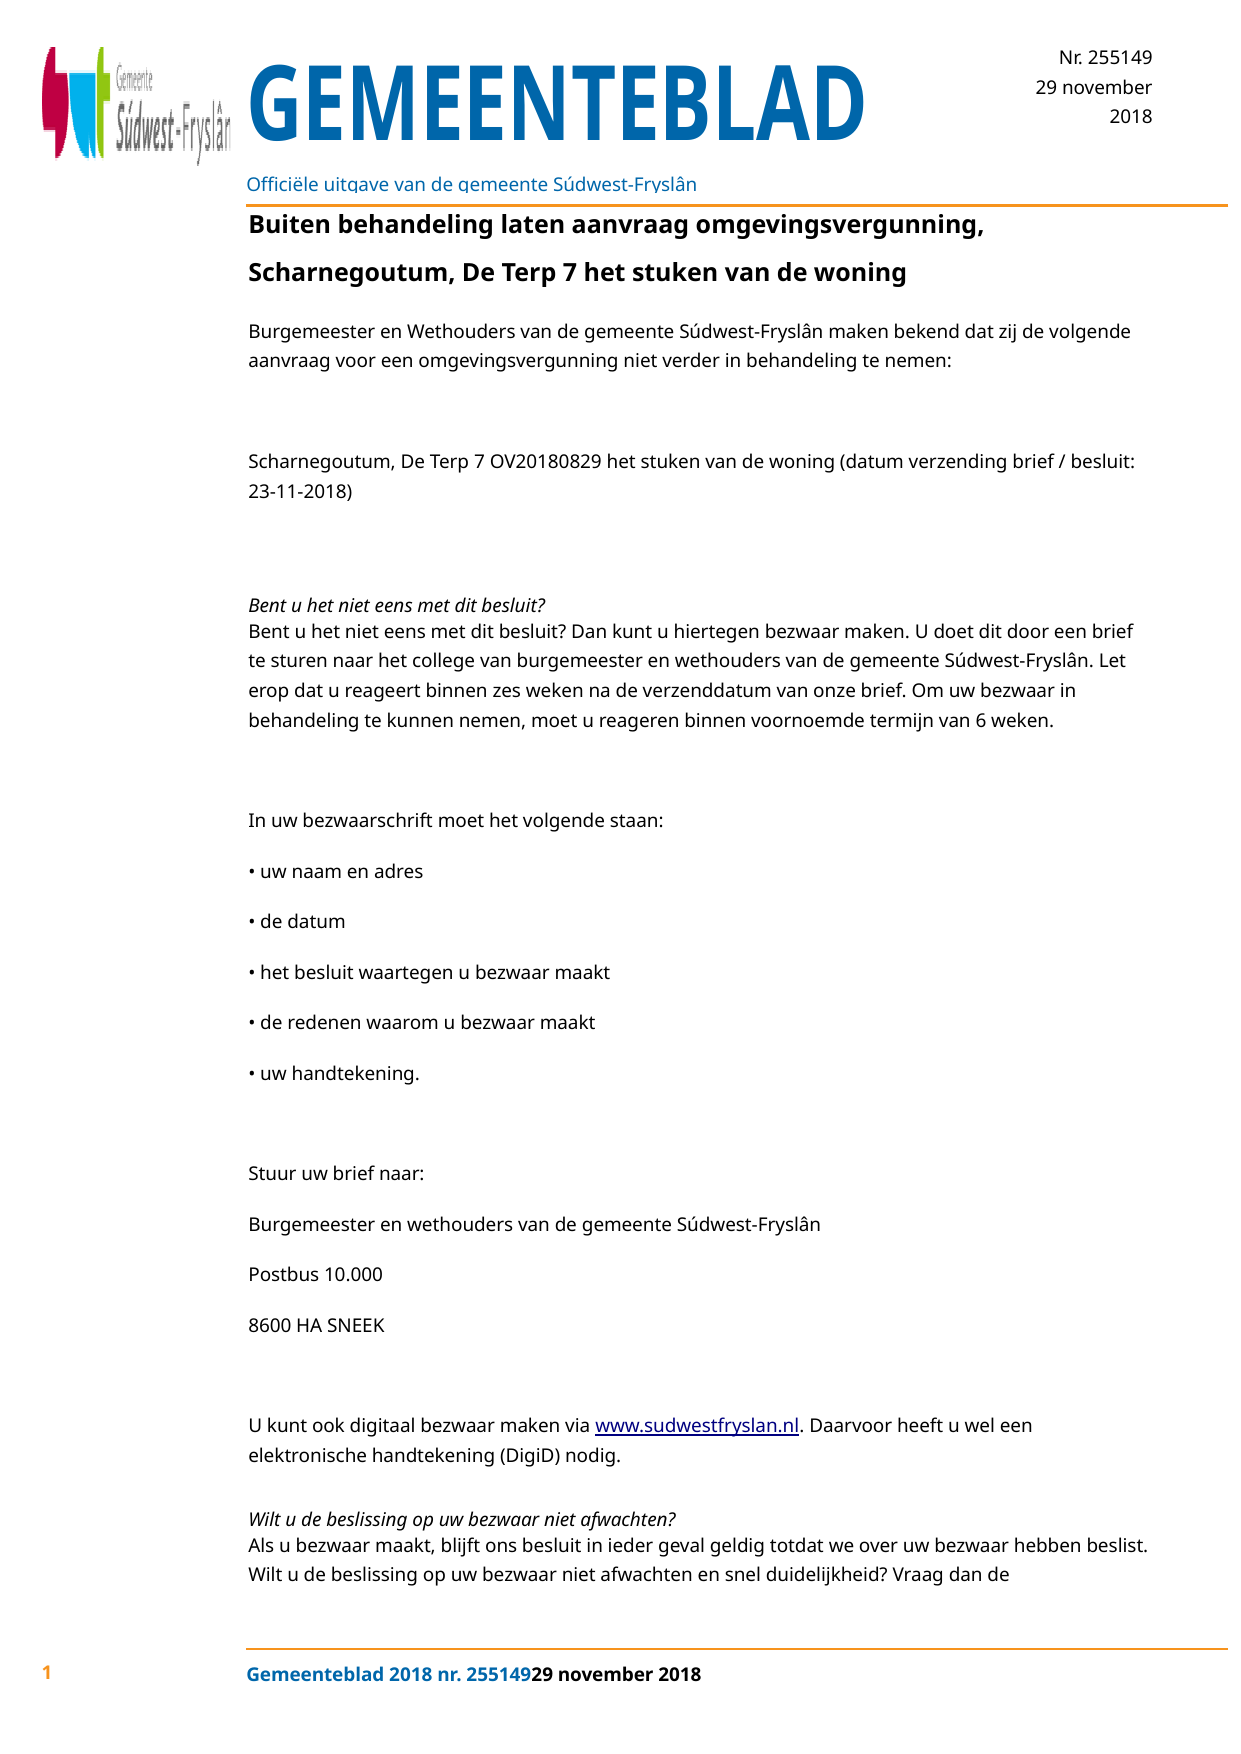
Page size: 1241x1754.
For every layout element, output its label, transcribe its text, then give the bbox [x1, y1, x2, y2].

text Bent u het niet eens met dit besluit? Dan kunt u hiertegen bezwaar maken. U doet dit door een brief te sturen naar het college van burgemeester en wethouders van de gemeente Súdwest-Fryslân. Let erop dat u reageert binnen zes weken na de verzenddatum van onze brief. Om uw bezwaar in behandeling te kunnen nemen, moet u reageren binnen voornoemde termijn van 6 weken. [248, 618, 1152, 732]
text Burgemeester en wethouders van de gemeente Súdwest-Fryslân [248, 1211, 1152, 1237]
text Scharnegoutum, De Terp 7 OV20180829 het stuken van de woning (datum verzending brief / besluit: 23-11-2018) [248, 448, 1152, 504]
text • de redenen waarom u bezwaar maakt [248, 1009, 1152, 1035]
text Stuur uw brief naar: [248, 1161, 1152, 1186]
text Burgemeester en Wethouders van de gemeente Súdwest-Fryslân maken bekend dat zij de volgende aanvraag voor een omgevingsvergunning niet verder in behandeling te nemen: [248, 318, 1152, 373]
text • uw naam en adres [248, 858, 1152, 884]
text Buiten behandeling laten aanvraag omgevingsvergunning, Scharnegoutum, De Terp 7 het stuken van de woning [248, 207, 1152, 288]
text • het besluit waartegen u bezwaar maakt [248, 959, 1152, 984]
text Wilt u de beslissing op uw bezwaar niet afwachten? [248, 1506, 1152, 1532]
picture [41, 47, 231, 172]
text U kunt ook digitaal bezwaar maken via www.sudwestfryslan.nl. Daarvoor heeft u wel een elektronische handtekening (DigiD) nodig. [248, 1413, 1152, 1468]
text • uw handtekening. [248, 1060, 1152, 1085]
text In uw bezwaarschrift moet het volgende staan: [248, 808, 1152, 833]
text Als u bezwaar maakt, blijft ons besluit in ieder geval geldig totdat we over uw bezwaar hebben beslist. Wilt u de beslissing op uw bezwaar niet afwachten en snel duidelijkheid? Vraag dan de [248, 1532, 1152, 1587]
text 8600 HA SNEEK [248, 1312, 1152, 1337]
text Postbus 10.000 [248, 1261, 1152, 1287]
text • de datum [248, 908, 1152, 934]
text Bent u het niet eens met dit besluit? [248, 592, 1152, 618]
